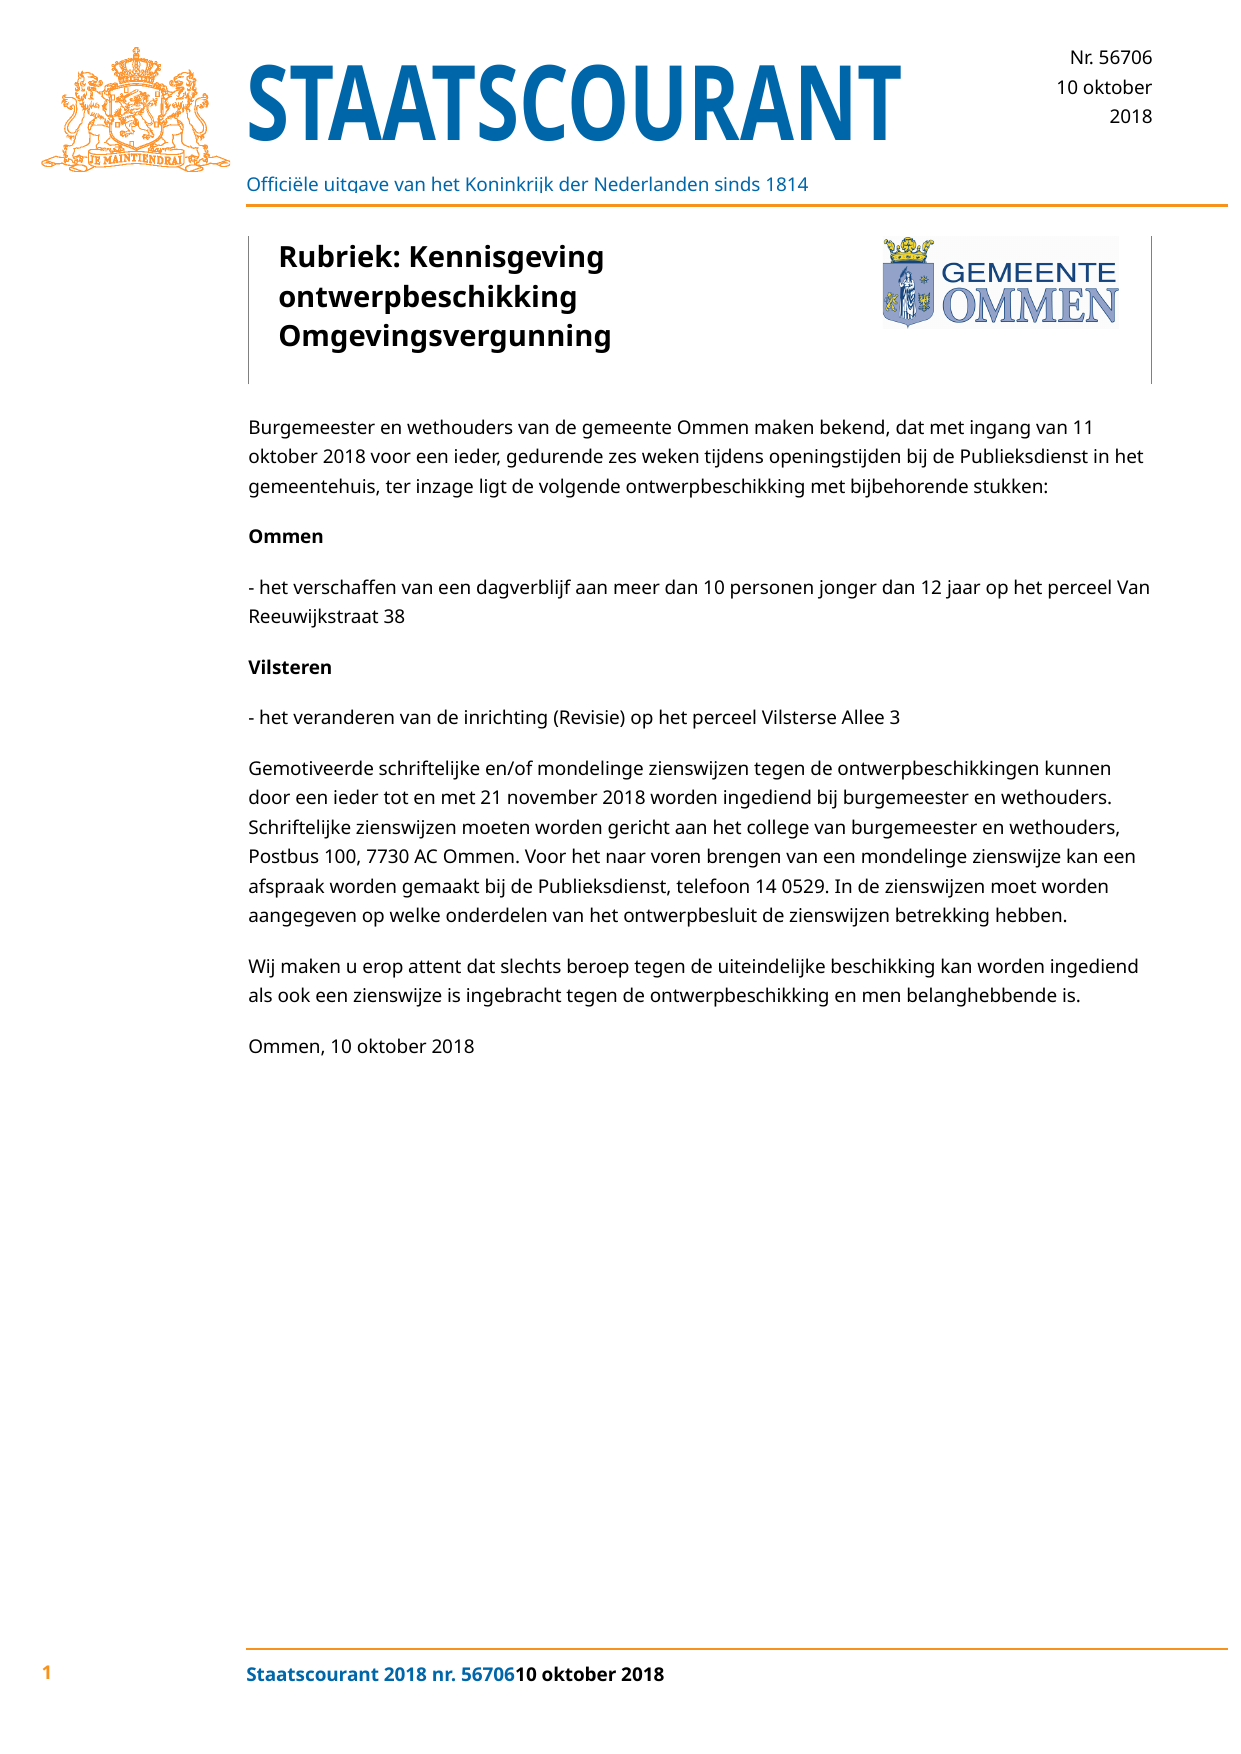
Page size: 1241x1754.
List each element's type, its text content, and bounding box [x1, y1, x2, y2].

table_header [850, 236, 1151, 384]
text Burgemeester en wethouders van de gemeente Ommen maken bekend, dat met ingang van 11 oktober 2018 voor een ieder, gedurende zes weken tijdens openingstijden bij de Publieksdienst in het gemeentehuis, ter inzage ligt de volgende ontwerpbeschikking met bijbehorende stukken: [248, 414, 1152, 499]
text - het verschaffen van een dagverblijf aan meer dan 10 personen jonger dan 12 jaar op het perceel Van Reeuwijkstraat 38 [248, 574, 1152, 629]
text Gemotiveerde schriftelijke en/of mondelinge zienswijzen tegen de ontwerpbeschikkingen kunnen door een ieder tot en met 21 november 2018 worden ingediend bij burgemeester en wethouders. Schriftelijke zienswijzen moeten worden gericht aan het college van burgemeester en wethouders, Postbus 100, 7730 AC Ommen. Voor het naar voren brengen van een mondelinge zienswijze kan een afspraak worden gemaakt bij de Publieksdienst, telefoon 14 0529. In de zienswijzen moet worden aangegeven op welke onderdelen van het ontwerpbesluit de zienswijzen betrekking hebben. [248, 755, 1152, 928]
picture [882, 236, 1119, 329]
table_header Rubriek: Kennisgeving ontwerpbeschikking Omgevingsvergunning [249, 236, 850, 384]
picture [41, 47, 231, 172]
text Ommen [248, 523, 1152, 549]
text Wij maken u erop attent dat slechts beroep tegen de uiteindelijke beschikking kan worden ingediend als ook een zienswijze is ingebracht tegen de ontwerpbeschikking en men belanghebbende is. [248, 953, 1152, 1008]
text Ommen, 10 oktober 2018 [248, 1033, 1152, 1059]
text Vilsteren [248, 654, 1152, 680]
text - het veranderen van de inrichting (Revisie) op het perceel Vilsterse Allee 3 [248, 704, 1152, 730]
